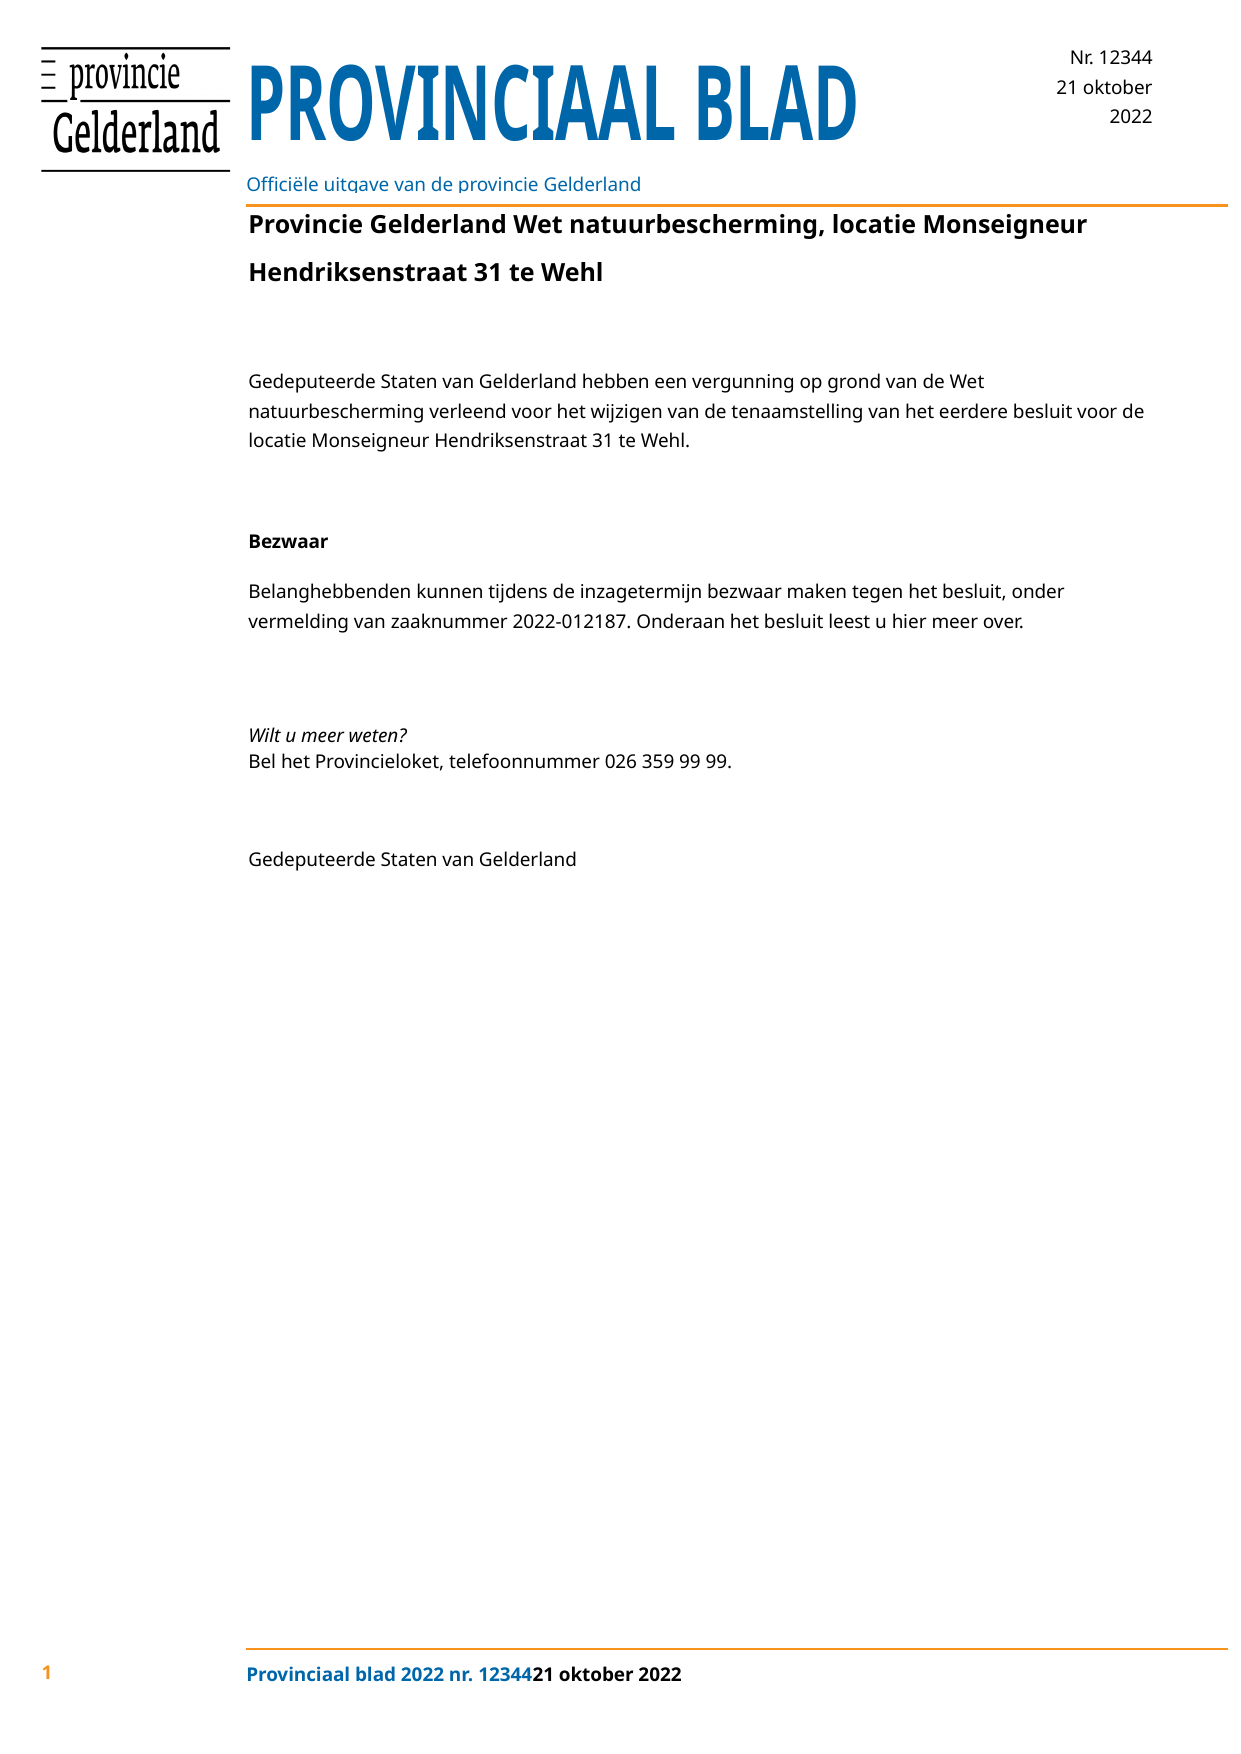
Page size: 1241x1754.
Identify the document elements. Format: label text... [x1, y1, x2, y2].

text Bel het Provincieloket, telefoonnummer 026 359 99 99. [248, 748, 1152, 774]
picture [41, 47, 231, 172]
text Gedeputeerde Staten van Gelderland [248, 847, 1152, 872]
text Gedeputeerde Staten van Gelderland hebben een vergunning op grond van de Wet natuurbescherming verleend voor het wijzigen van de tenaamstelling van het eerdere besluit voor de locatie Monseigneur Hendriksenstraat 31 te Wehl. [248, 368, 1152, 453]
text Provincie Gelderland Wet natuurbescherming, locatie Monseigneur Hendriksenstraat 31 te Wehl [248, 207, 1152, 288]
text Belanghebbenden kunnen tijdens de inzagetermijn bezwaar maken tegen het besluit, onder vermelding van zaaknummer 2022-012187. Onderaan het besluit leest u hier meer over. [248, 579, 1152, 634]
text Bezwaar [248, 528, 1152, 554]
text Wilt u meer weten? [248, 723, 1152, 748]
